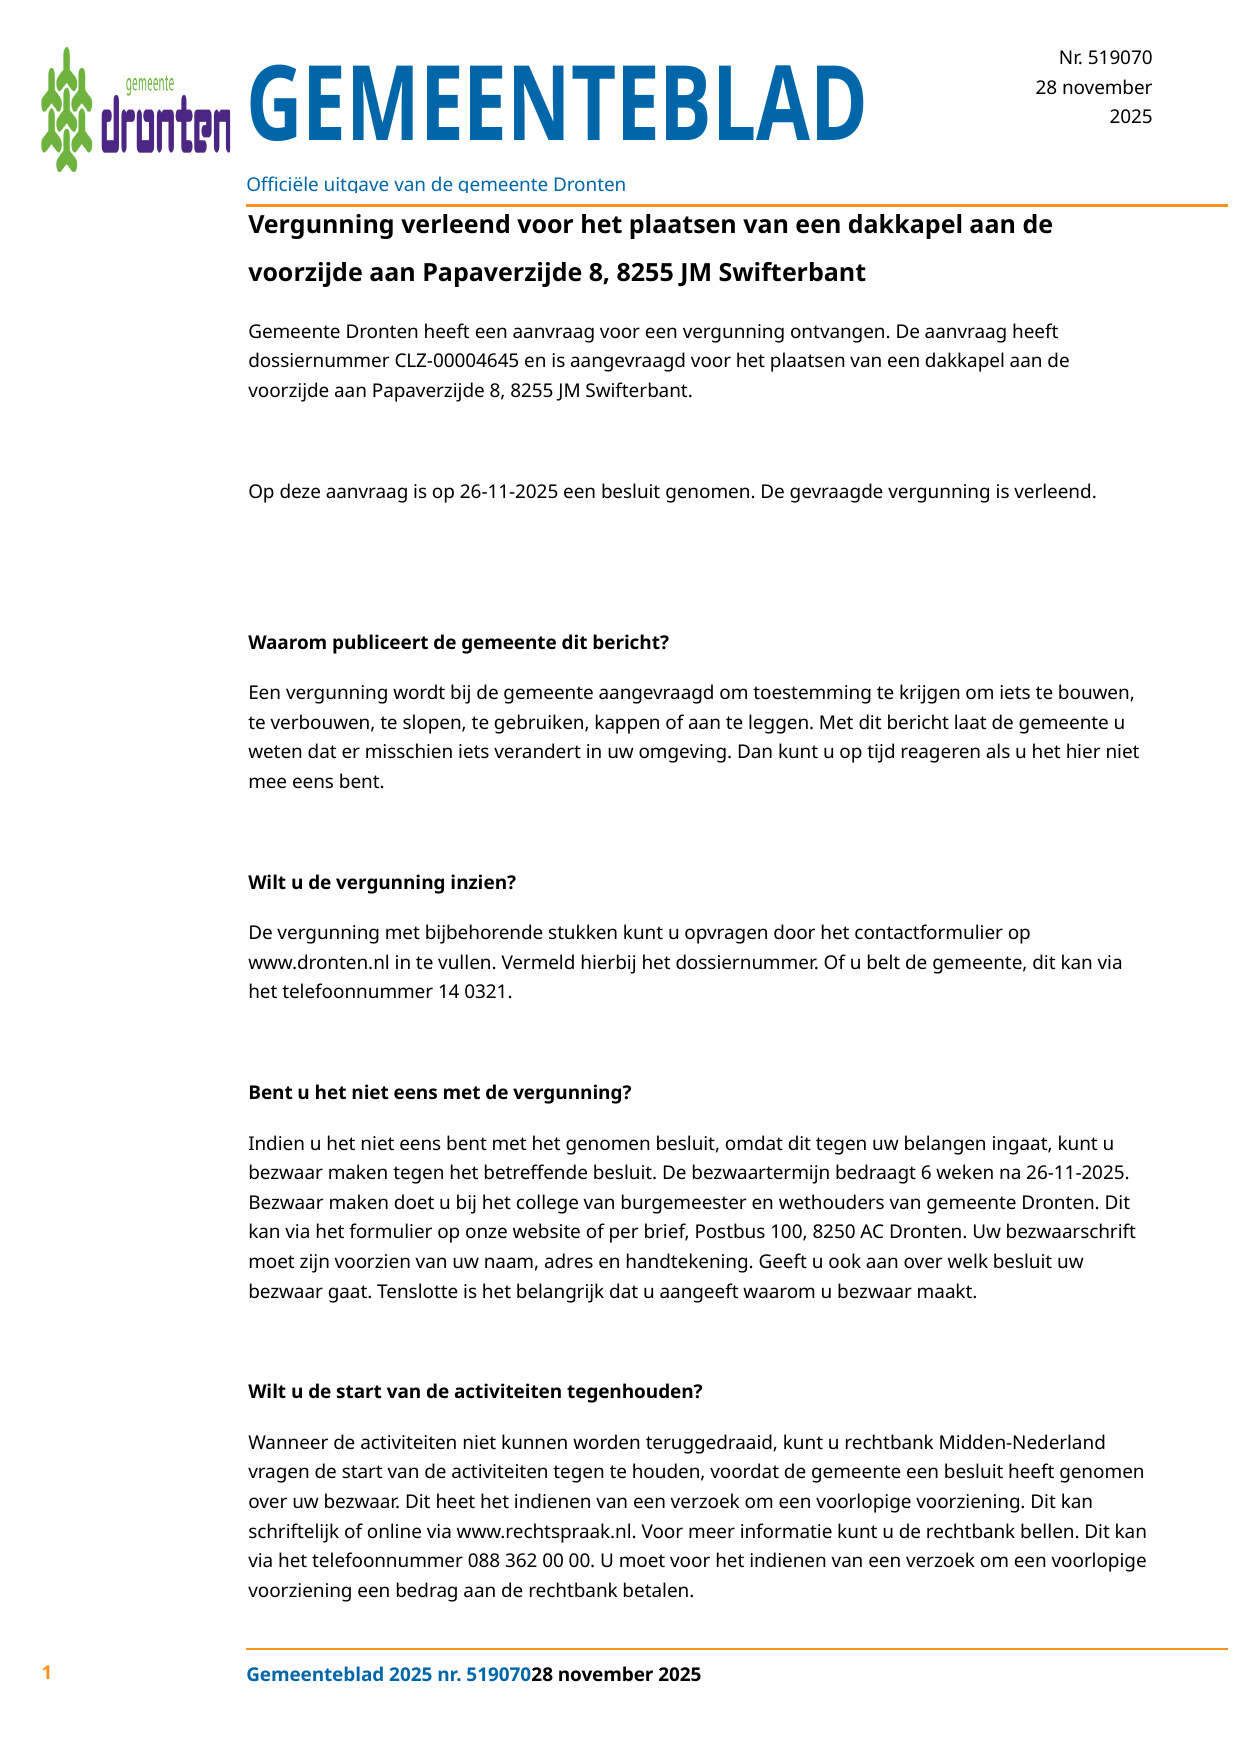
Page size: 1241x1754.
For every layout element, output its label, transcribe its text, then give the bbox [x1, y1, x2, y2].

text Vergunning verleend voor het plaatsen van een dakkapel aan de voorzijde aan Papaverzijde 8, 8255 JM Swifterbant [248, 207, 1152, 288]
text Wanneer de activiteiten niet kunnen worden teruggedraaid, kunt u rechtbank Midden-Nederland vragen de start van de activiteiten tegen te houden, voordat de gemeente een besluit heeft genomen over uw bezwaar. Dit heet het indienen van een verzoek om een voorlopige voorziening. Dit kan schriftelijk of online via www.rechtspraak.nl. Voor meer informatie kunt u de rechtbank bellen. Dit kan via het telefoonnummer 088 362 00 00. U moet voor het indienen van een verzoek om een voorlopige voorziening een bedrag aan de rechtbank betalen. [248, 1429, 1152, 1603]
text Gemeente Dronten heeft een aanvraag voor een vergunning ontvangen. De aanvraag heeft dossiernummer CLZ-00004645 en is aangevraagd voor het plaatsen van een dakkapel aan de voorzijde aan Papaverzijde 8, 8255 JM Swifterbant. [248, 318, 1152, 403]
text Indien u het niet eens bent met het genomen besluit, omdat dit tegen uw belangen ingaat, kunt u bezwaar maken tegen het betreffende besluit. De bezwaartermijn bedraagt 6 weken na 26-11-2025. Bezwaar maken doet u bij het college van burgemeester en wethouders van gemeente Dronten. Dit kan via het formulier op onze website of per brief, Postbus 100, 8250 AC Dronten. Uw bezwaarschrift moet zijn voorzien van uw naam, adres en handtekening. Geeft u ook aan over welk besluit uw bezwaar gaat. Tenslotte is het belangrijk dat u aangeeft waarom u bezwaar maakt. [248, 1130, 1152, 1304]
text Wilt u de vergunning inzien? [248, 869, 1152, 895]
text Op deze aanvraag is op 26-11-2025 een besluit genomen. De gevraagde vergunning is verleend. [248, 478, 1152, 504]
text Wilt u de start van de activiteiten tegenhouden? [248, 1379, 1152, 1404]
text De vergunning met bijbehorende stukken kunt u opvragen door het contactformulier op www.dronten.nl in te vullen. Vermeld hierbij het dossiernummer. Of u belt de gemeente, dit kan via het telefoonnummer 14 0321. [248, 919, 1152, 1004]
picture [41, 47, 231, 172]
text Bent u het niet eens met de vergunning? [248, 1079, 1152, 1105]
text Een vergunning wordt bij de gemeente aangevraagd om toestemming te krijgen om iets te bouwen, te verbouwen, te slopen, te gebruiken, kappen of aan te leggen. Met dit bericht laat de gemeente u weten dat er misschien iets verandert in uw omgeving. Dan kunt u op tijd reageren als u het hier niet mee eens bent. [248, 679, 1152, 794]
text Waarom publiceert de gemeente dit bericht? [248, 629, 1152, 655]
